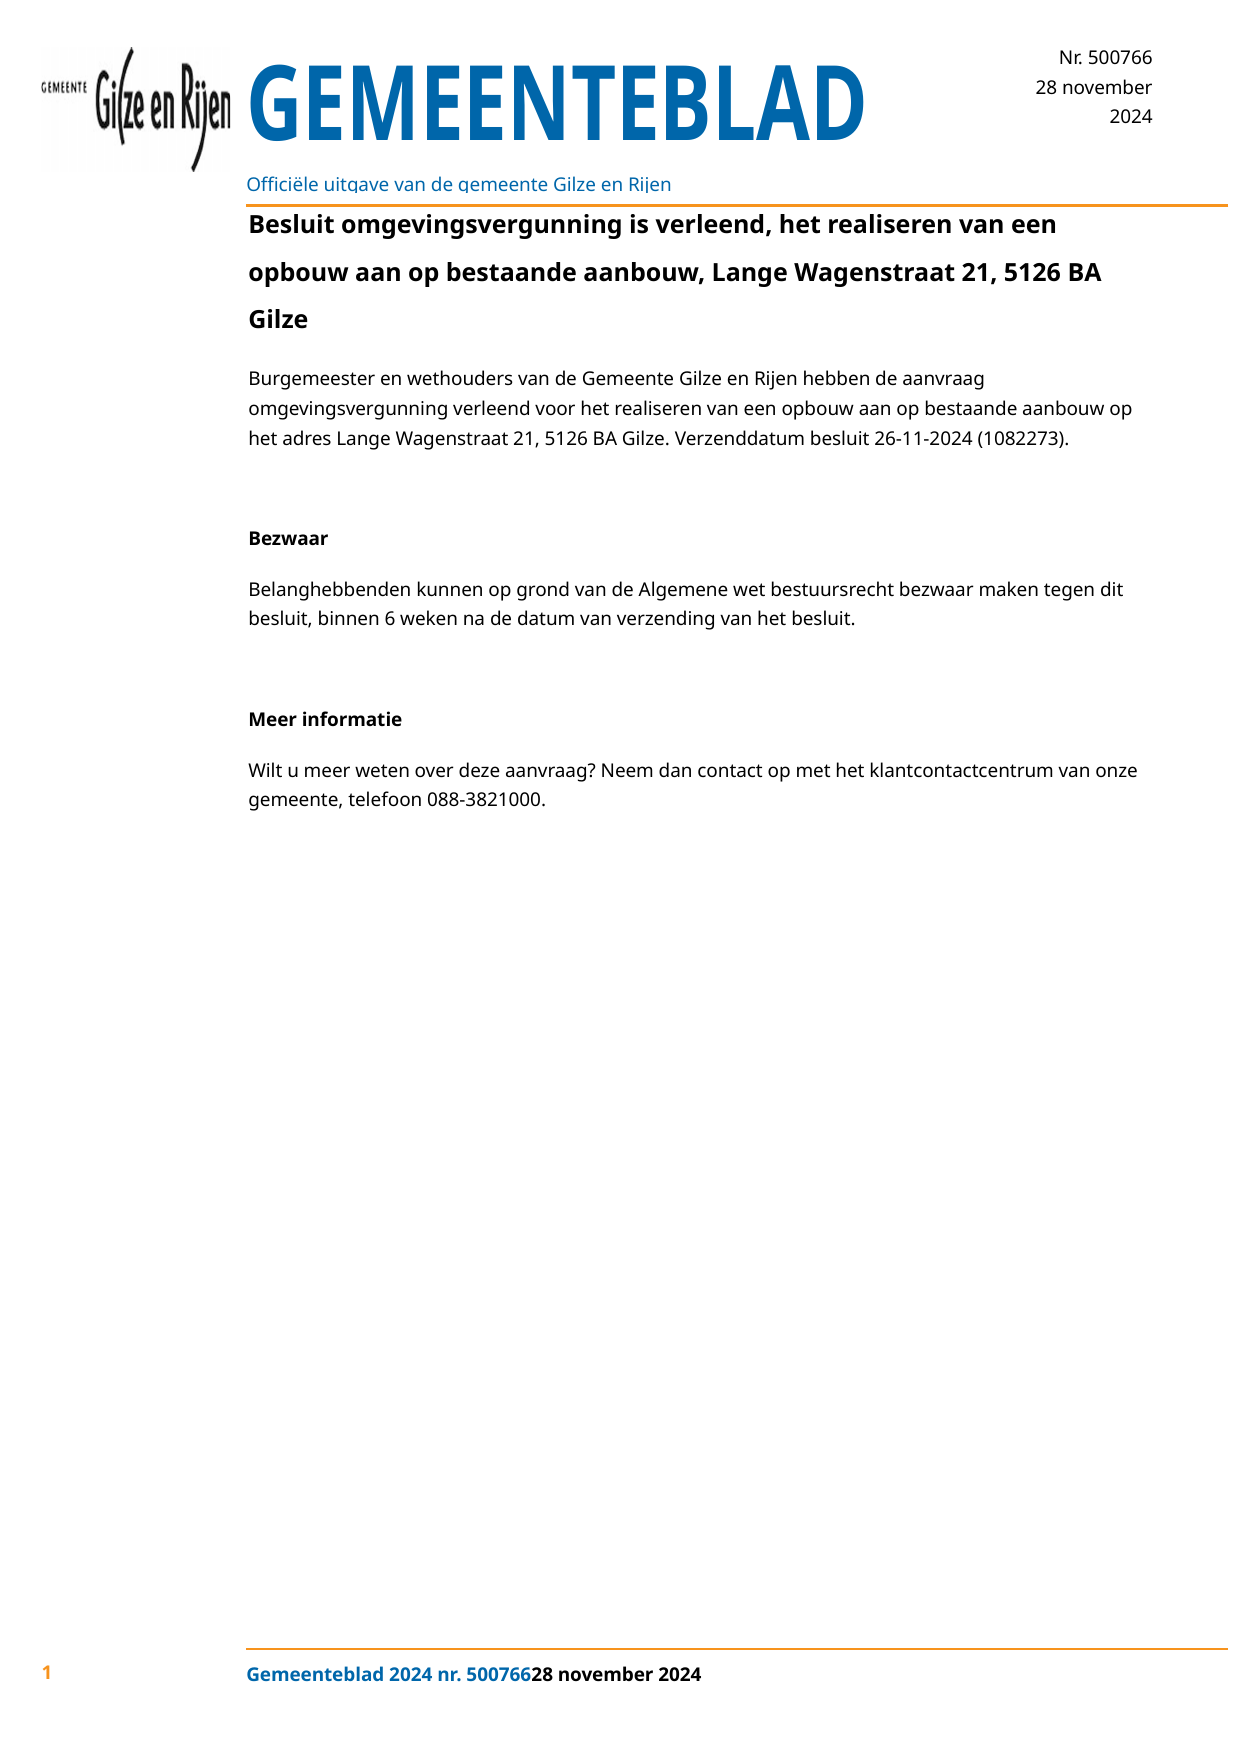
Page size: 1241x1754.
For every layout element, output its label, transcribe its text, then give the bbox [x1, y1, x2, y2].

text Meer informatie [248, 706, 1152, 732]
text Burgemeester en wethouders van de Gemeente Gilze en Rijen hebben de aanvraag omgevingsvergunning verleend voor het realiseren van een opbouw aan op bestaande aanbouw op het adres Lange Wagenstraat 21, 5126 BA Gilze. Verzenddatum besluit 26-11-2024 (1082273). [248, 366, 1152, 450]
text Bezwaar [248, 526, 1152, 551]
text Besluit omgevingsvergunning is verleend, het realiseren van een opbouw aan op bestaande aanbouw, Lange Wagenstraat 21, 5126 BA Gilze [248, 207, 1152, 336]
text Wilt u meer weten over deze aanvraag? Neem dan contact op met het klantcontactcentrum van onze gemeente, telefoon 088-3821000. [248, 757, 1152, 812]
text Belanghebbenden kunnen op grond van de Algemene wet bestuursrecht bezwaar maken tegen dit besluit, binnen 6 weken na de datum van verzending van het besluit. [248, 576, 1152, 631]
picture [41, 47, 231, 172]
